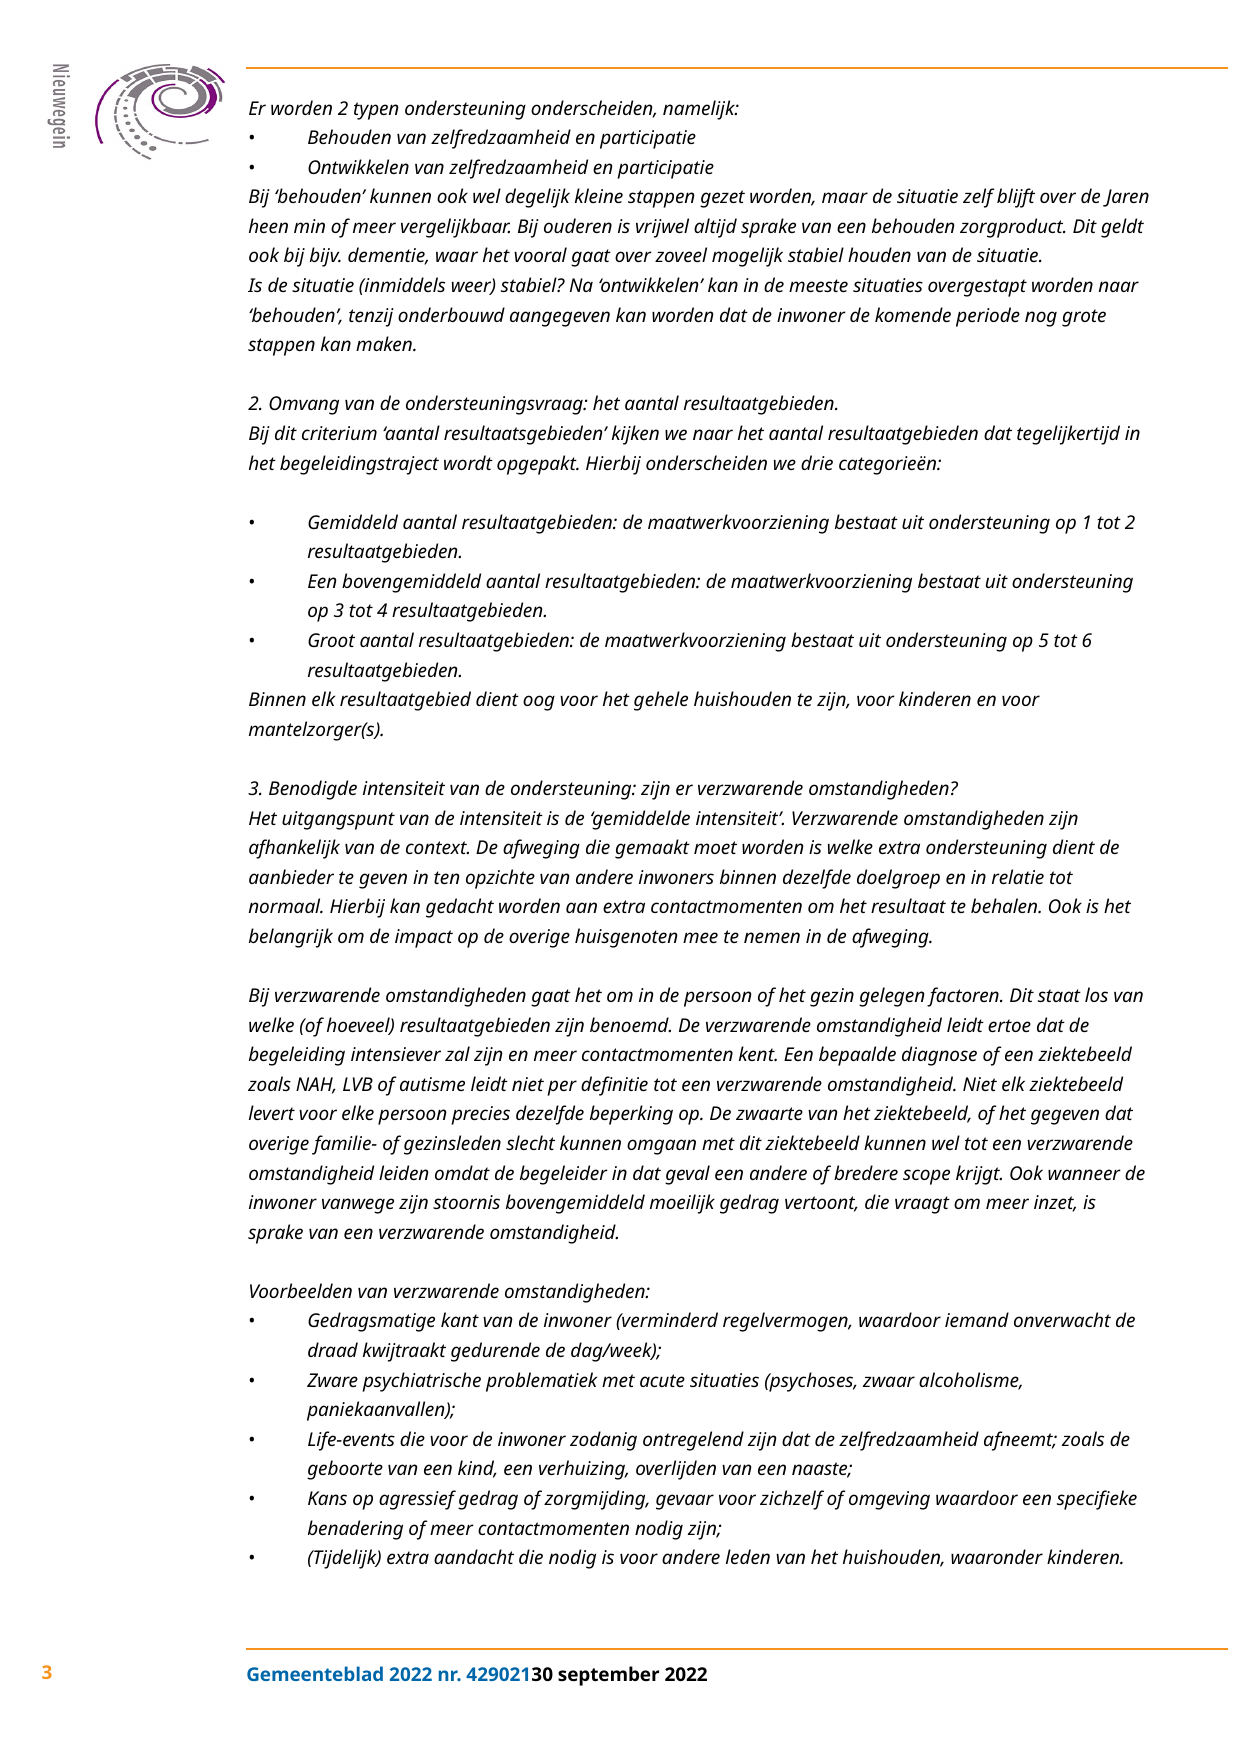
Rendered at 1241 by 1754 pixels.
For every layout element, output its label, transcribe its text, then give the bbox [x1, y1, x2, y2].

text Binnen elk resultaatgebied dient oog voor het gehele huishouden te zijn, voor kinderen en voor mantelzorger(s). [248, 686, 1152, 742]
list Life-events die voor de inwoner zodanig ontregelend zijn dat de zelfredzaamheid afneemt; zoals de geboorte van een kind, een verhuizing, overlijden van een naaste; [248, 1426, 1152, 1481]
list Zware psychiatrische problematiek met acute situaties (psychoses, zwaar alcoholisme, paniekaanvallen); [248, 1367, 1152, 1422]
list Kans op agressief gedrag of zorgmijding, gevaar voor zichzelf of omgeving waardoor een specifieke benadering of meer contactmomenten nodig zijn; [248, 1485, 1152, 1541]
text 2. Omvang van de ondersteuningsvraag: het aantal resultaatgebieden. [248, 391, 1152, 416]
text Bij verzwarende omstandigheden gaat het om in de persoon of het gezin gelegen factoren. Dit staat los van welke (of hoeveel) resultaatgebieden zijn benoemd. De verzwarende omstandigheid leidt ertoe dat de begeleiding intensiever zal zijn en meer contactmomenten kent. Een bepaalde diagnose of een ziektebeeld zoals NAH, LVB of autisme leidt niet per definitie tot een verzwarende omstandigheid. Niet elk ziektebeeld levert voor elke persoon precies dezelfde beperking op. De zwaarte van het ziektebeeld, of het gegeven dat overige familie- of gezinsleden slecht kunnen omgaan met dit ziektebeeld kunnen wel tot een verzwarende omstandigheid leiden omdat de begeleider in dat geval een andere of bredere scope krijgt. Ook wanneer de inwoner vanwege zijn stoornis bovengemiddeld moeilijk gedrag vertoont, die vraagt om meer inzet, is sprake van een verzwarende omstandigheid. [248, 982, 1152, 1245]
list Behouden van zelfredzaamheid en participatie [248, 124, 1152, 150]
text Is de situatie (inmiddels weer) stabiel? Na ‘ontwikkelen’ kan in de meeste situaties overgestapt worden naar ‘behouden’, tenzij onderbouwd aangegeven kan worden dat de inwoner de komende periode nog grote stappen kan maken. [248, 272, 1152, 357]
text Het uitgangspunt van de intensiteit is de ‘gemiddelde intensiteit’. Verzwarende omstandigheden zijn afhankelijk van de context. De afweging die gemaakt moet worden is welke extra ondersteuning dient de aanbieder te geven in ten opzichte van andere inwoners binnen dezelfde doelgroep en in relatie tot normaal. Hierbij kan gedacht worden aan extra contactmomenten om het resultaat te behalen. Ook is het belangrijk om de impact op de overige huisgenoten mee te nemen in de afweging. [248, 805, 1152, 949]
list Gedragsmatige kant van de inwoner (verminderd regelvermogen, waardoor iemand onverwacht de draad kwijtraakt gedurende de dag/week); [248, 1308, 1152, 1363]
text 3. Benodigde intensiteit van de ondersteuning: zijn er verzwarende omstandigheden? [248, 775, 1152, 801]
list Een bovengemiddeld aantal resultaatgebieden: de maatwerkvoorziening bestaat uit ondersteuning op 3 tot 4 resultaatgebieden. [248, 568, 1152, 623]
list Ontwikkelen van zelfredzaamheid en participatie [248, 154, 1152, 180]
list (Tijdelijk) extra aandacht die nodig is voor andere leden van het huishouden, waaronder kinderen. [248, 1544, 1152, 1570]
list Gemiddeld aantal resultaatgebieden: de maatwerkvoorziening bestaat uit ondersteuning op 1 tot 2 resultaatgebieden. [248, 509, 1152, 564]
text Voorbeelden van verzwarende omstandigheden: [248, 1278, 1152, 1304]
list Groot aantal resultaatgebieden: de maatwerkvoorziening bestaat uit ondersteuning op 5 tot 6 resultaatgebieden. [248, 627, 1152, 683]
text Bij dit criterium ‘aantal resultaatsgebieden’ kijken we naar het aantal resultaatgebieden dat tegelijkertijd in het begeleidingstraject wordt opgepakt. Hierbij onderscheiden we drie categorieën: [248, 420, 1152, 476]
text Bij ‘behouden’ kunnen ook wel degelijk kleine stappen gezet worden, maar de situatie zelf blijft over de Jaren heen min of meer vergelijkbaar. Bij ouderen is vrijwel altijd sprake van een behouden zorgproduct. Dit geldt ook bij bijv. dementie, waar het vooral gaat over zoveel mogelijk stabiel houden van de situatie. [248, 183, 1152, 268]
picture [41, 47, 231, 172]
text Er worden 2 typen ondersteuning onderscheiden, namelijk: [248, 95, 1152, 121]
